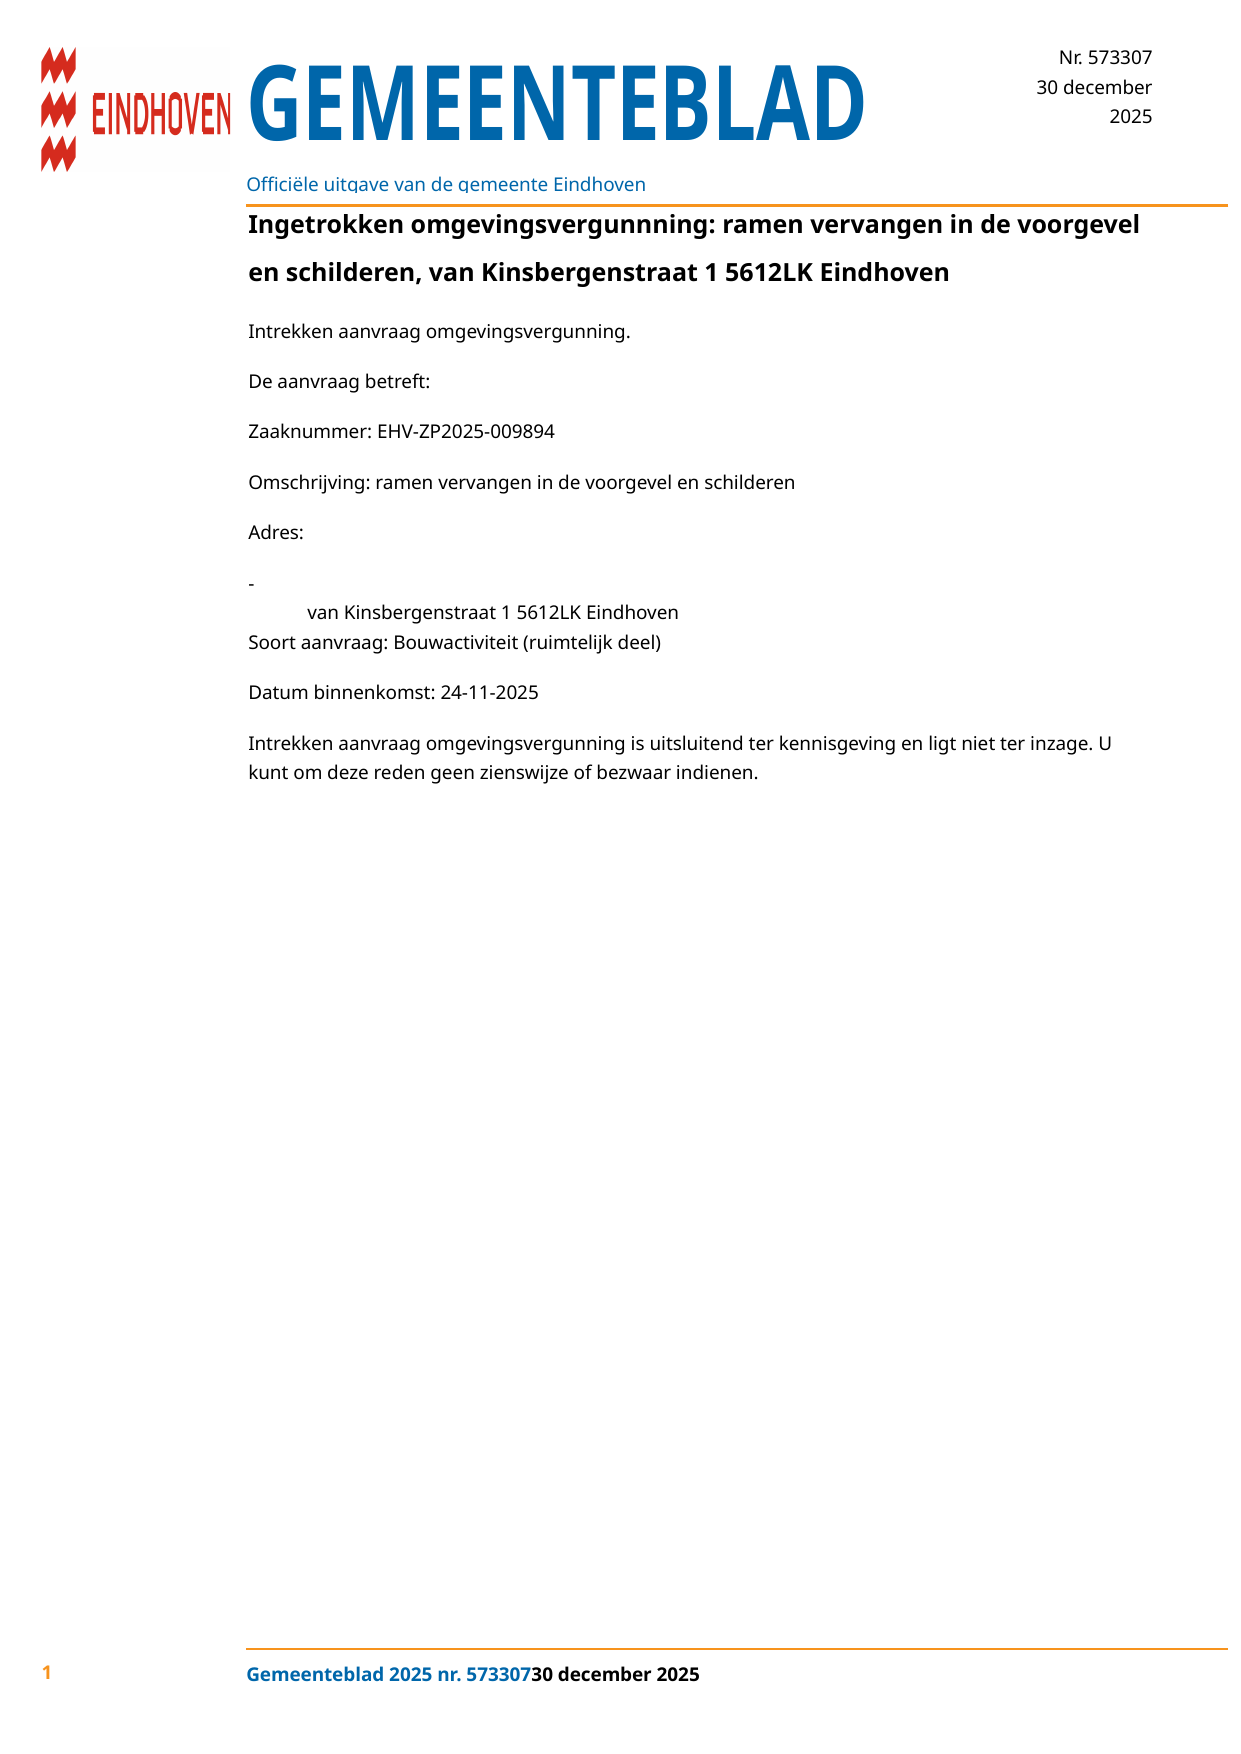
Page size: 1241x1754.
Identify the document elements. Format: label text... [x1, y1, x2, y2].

picture [41, 47, 231, 172]
text Intrekken aanvraag omgevingsvergunning. [248, 318, 1152, 344]
text De aanvraag betreft: [248, 368, 1152, 394]
text Soort aanvraag: Bouwactiviteit (ruimtelijk deel) [248, 629, 1152, 655]
text Ingetrokken omgevingsvergunnning: ramen vervangen in de voorgevel en schilderen, van Kinsbergenstraat 1 5612LK Eindhoven [248, 207, 1152, 288]
text Zaaknummer: EHV-ZP2025-009894 [248, 419, 1152, 444]
text Intrekken aanvraag omgevingsvergunning is uitsluitend ter kennisgeving en ligt niet ter inzage. U kunt om deze reden geen zienswijze of bezwaar indienen. [248, 730, 1152, 785]
text Adres: [248, 519, 1152, 545]
text Datum binnenkomst: 24-11-2025 [248, 679, 1152, 705]
list van Kinsbergenstraat 1 5612LK Eindhoven [248, 599, 1152, 625]
text Omschrijving: ramen vervangen in de voorgevel en schilderen [248, 469, 1152, 495]
